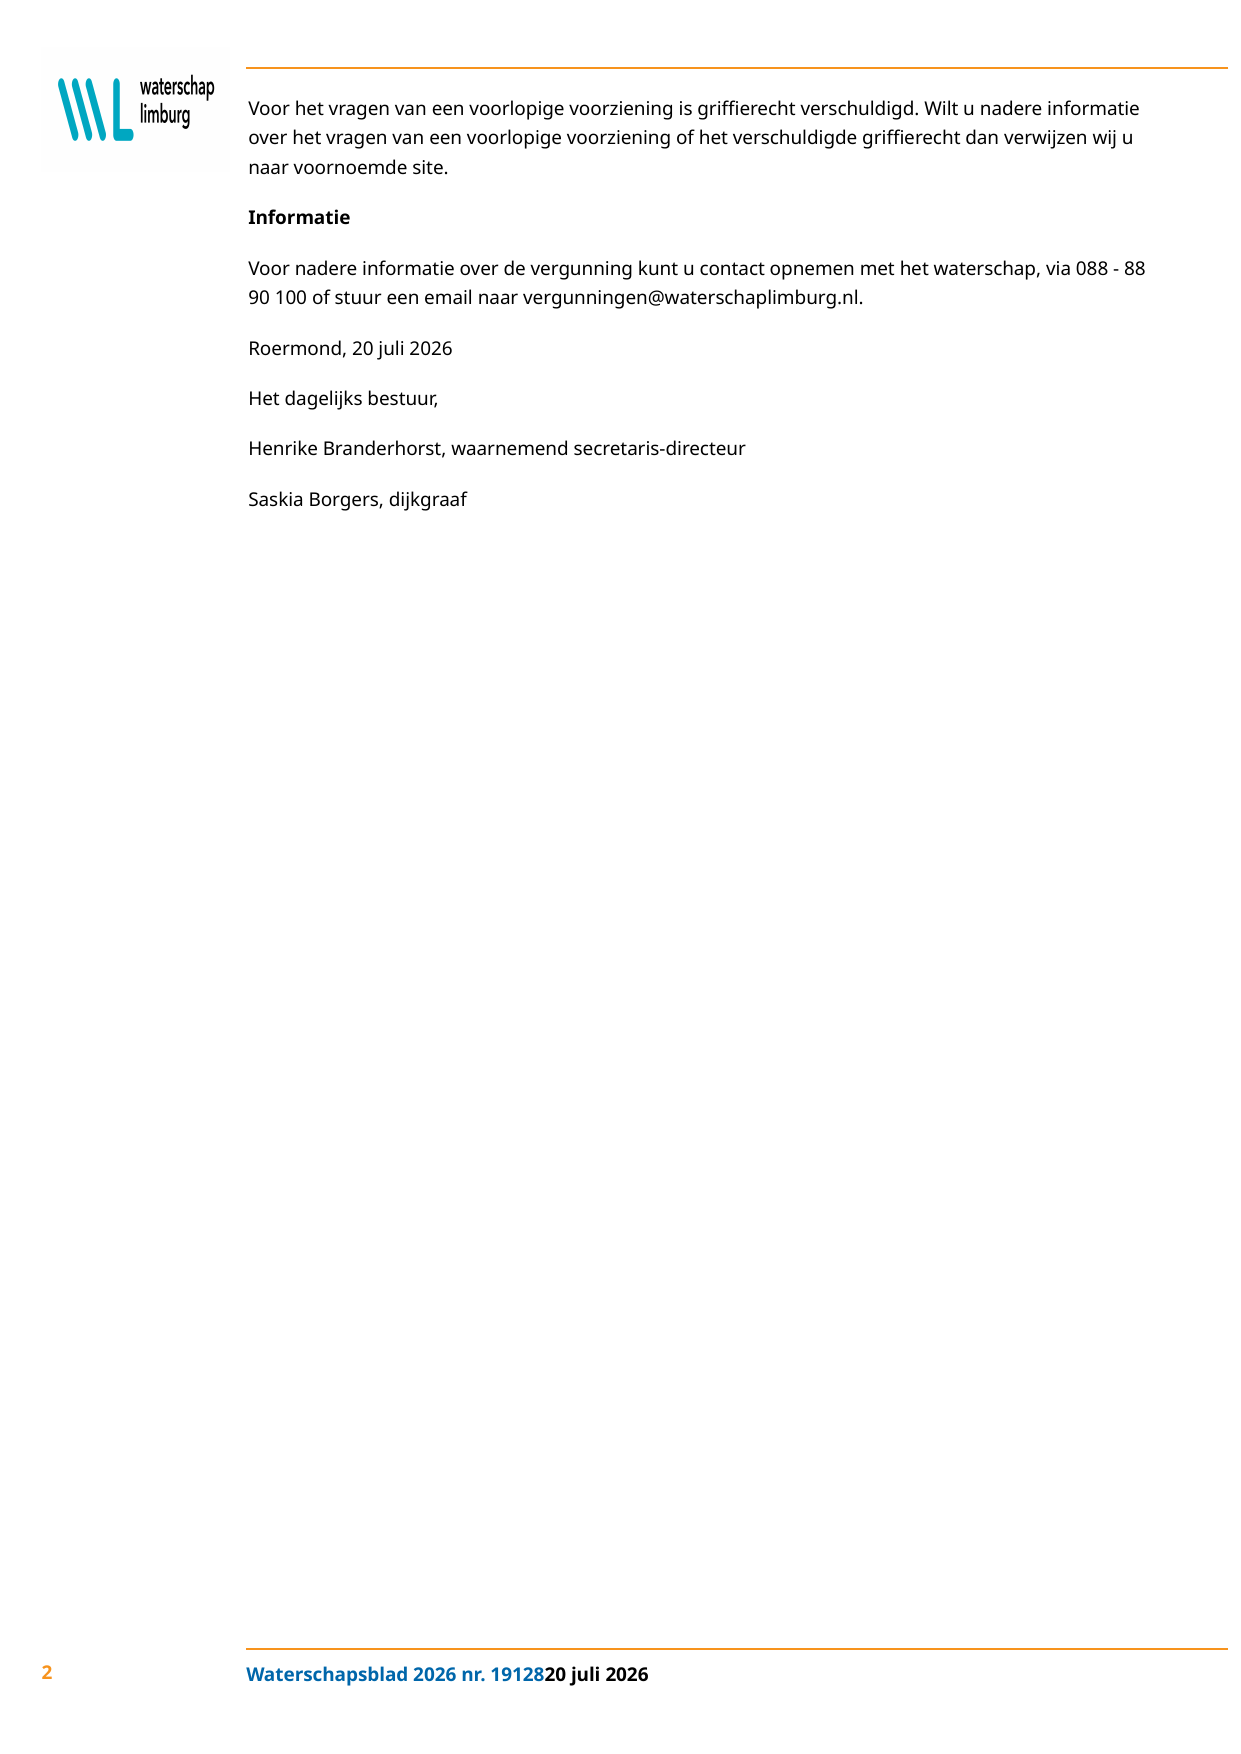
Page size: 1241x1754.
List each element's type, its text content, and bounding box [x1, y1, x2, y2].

text Henrike Branderhorst, waarnemend secretaris-directeur [248, 436, 1152, 461]
text Informatie [248, 204, 1152, 230]
text Saskia Borgers, dijkgraaf [248, 486, 1152, 512]
text Roermond, 20 juli 2026 [248, 335, 1152, 361]
picture [41, 47, 231, 172]
text Voor nadere informatie over de vergunning kunt u contact opnemen met het waterschap, via 088 - 88 90 100 of stuur een email naar vergunningen@waterschaplimburg.nl. [248, 255, 1152, 310]
text Het dagelijks bestuur, [248, 385, 1152, 411]
text Voor het vragen van een voorlopige voorziening is griffierecht verschuldigd. Wilt u nadere informatie over het vragen van een voorlopige voorziening of het verschuldigde griffierecht dan verwijzen wij u naar voornoemde site. [248, 95, 1152, 180]
